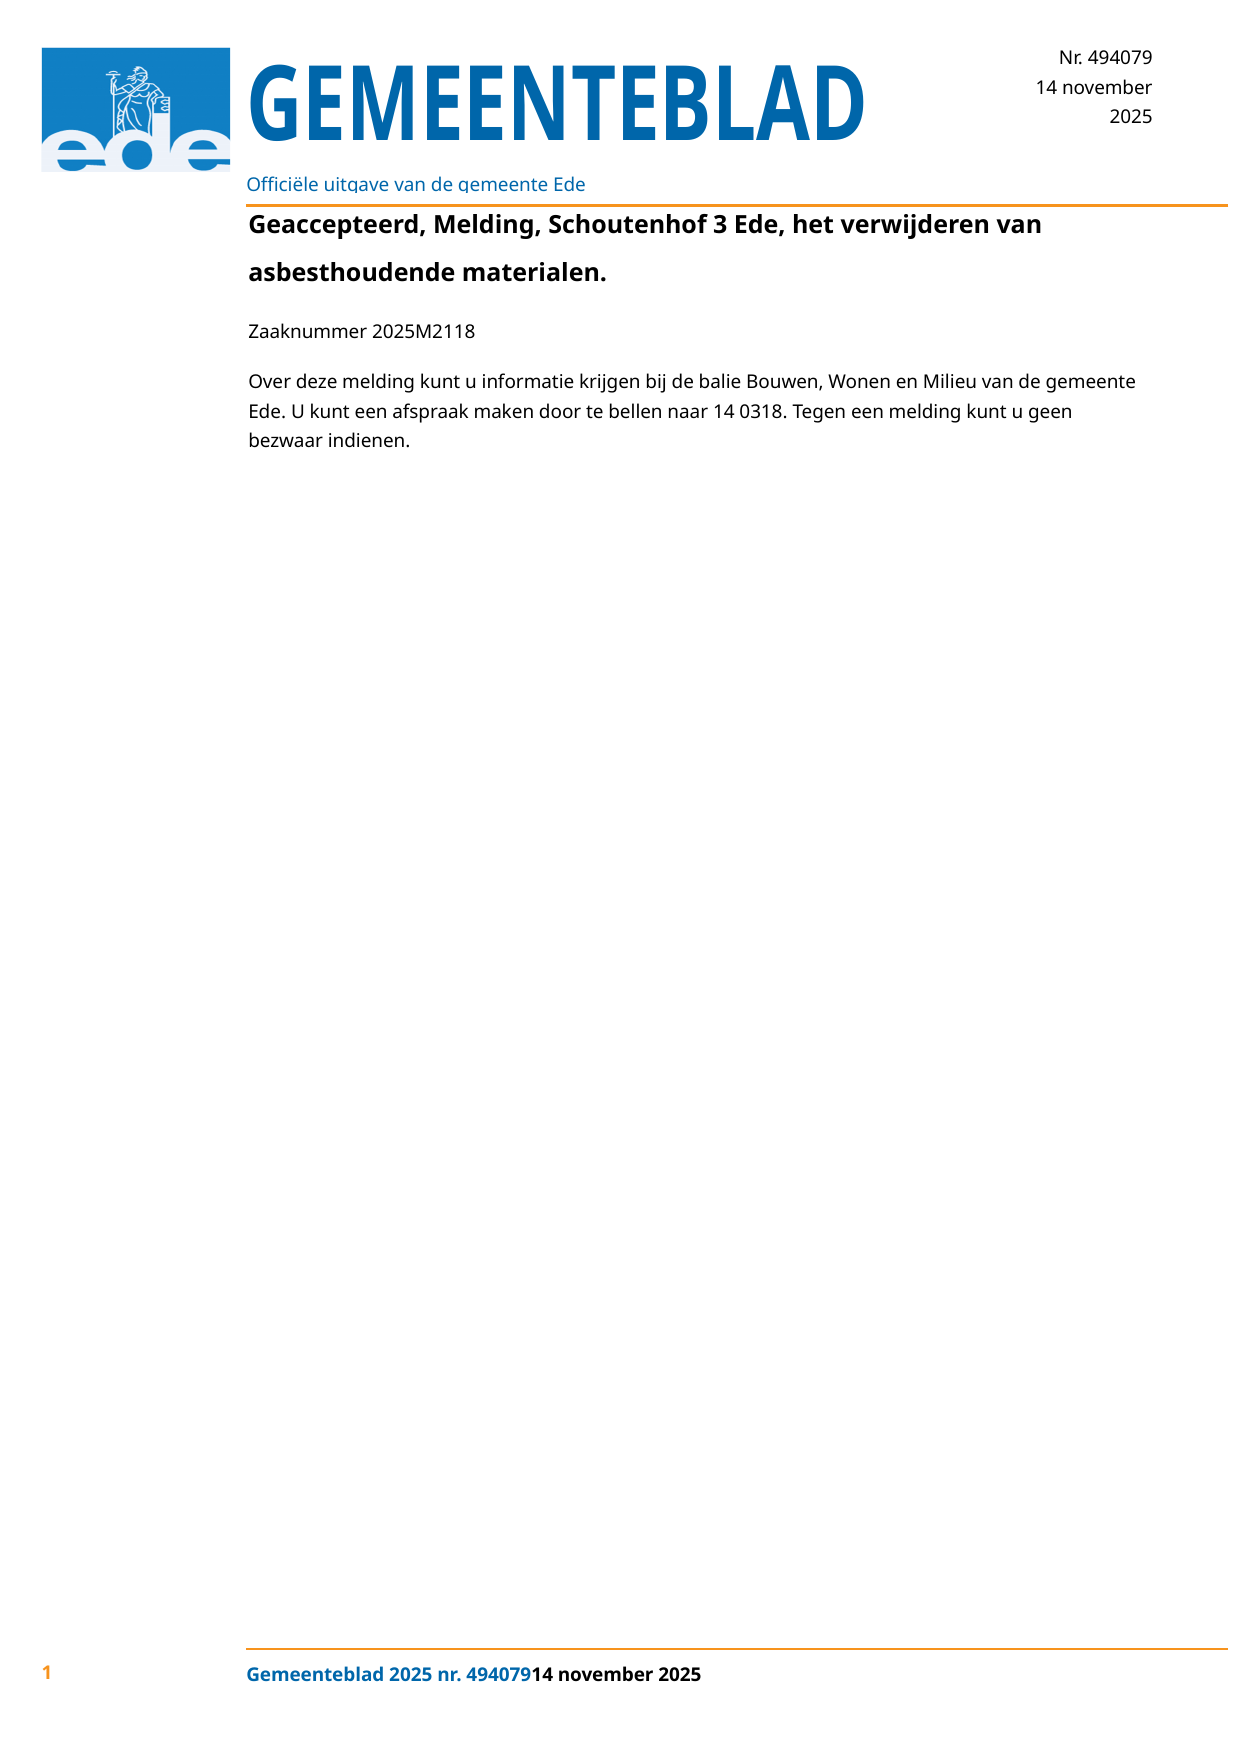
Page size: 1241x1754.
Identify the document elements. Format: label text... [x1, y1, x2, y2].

picture [41, 47, 231, 172]
text Over deze melding kunt u informatie krijgen bij de balie Bouwen, Wonen en Milieu van de gemeente Ede. U kunt een afspraak maken door te bellen naar 14 0318. Tegen een melding kunt u geen bezwaar indienen. [248, 368, 1152, 453]
text Zaaknummer 2025M2118 [248, 318, 1152, 344]
text Geaccepteerd, Melding, Schoutenhof 3 Ede, het verwijderen van asbesthoudende materialen. [248, 207, 1152, 288]
